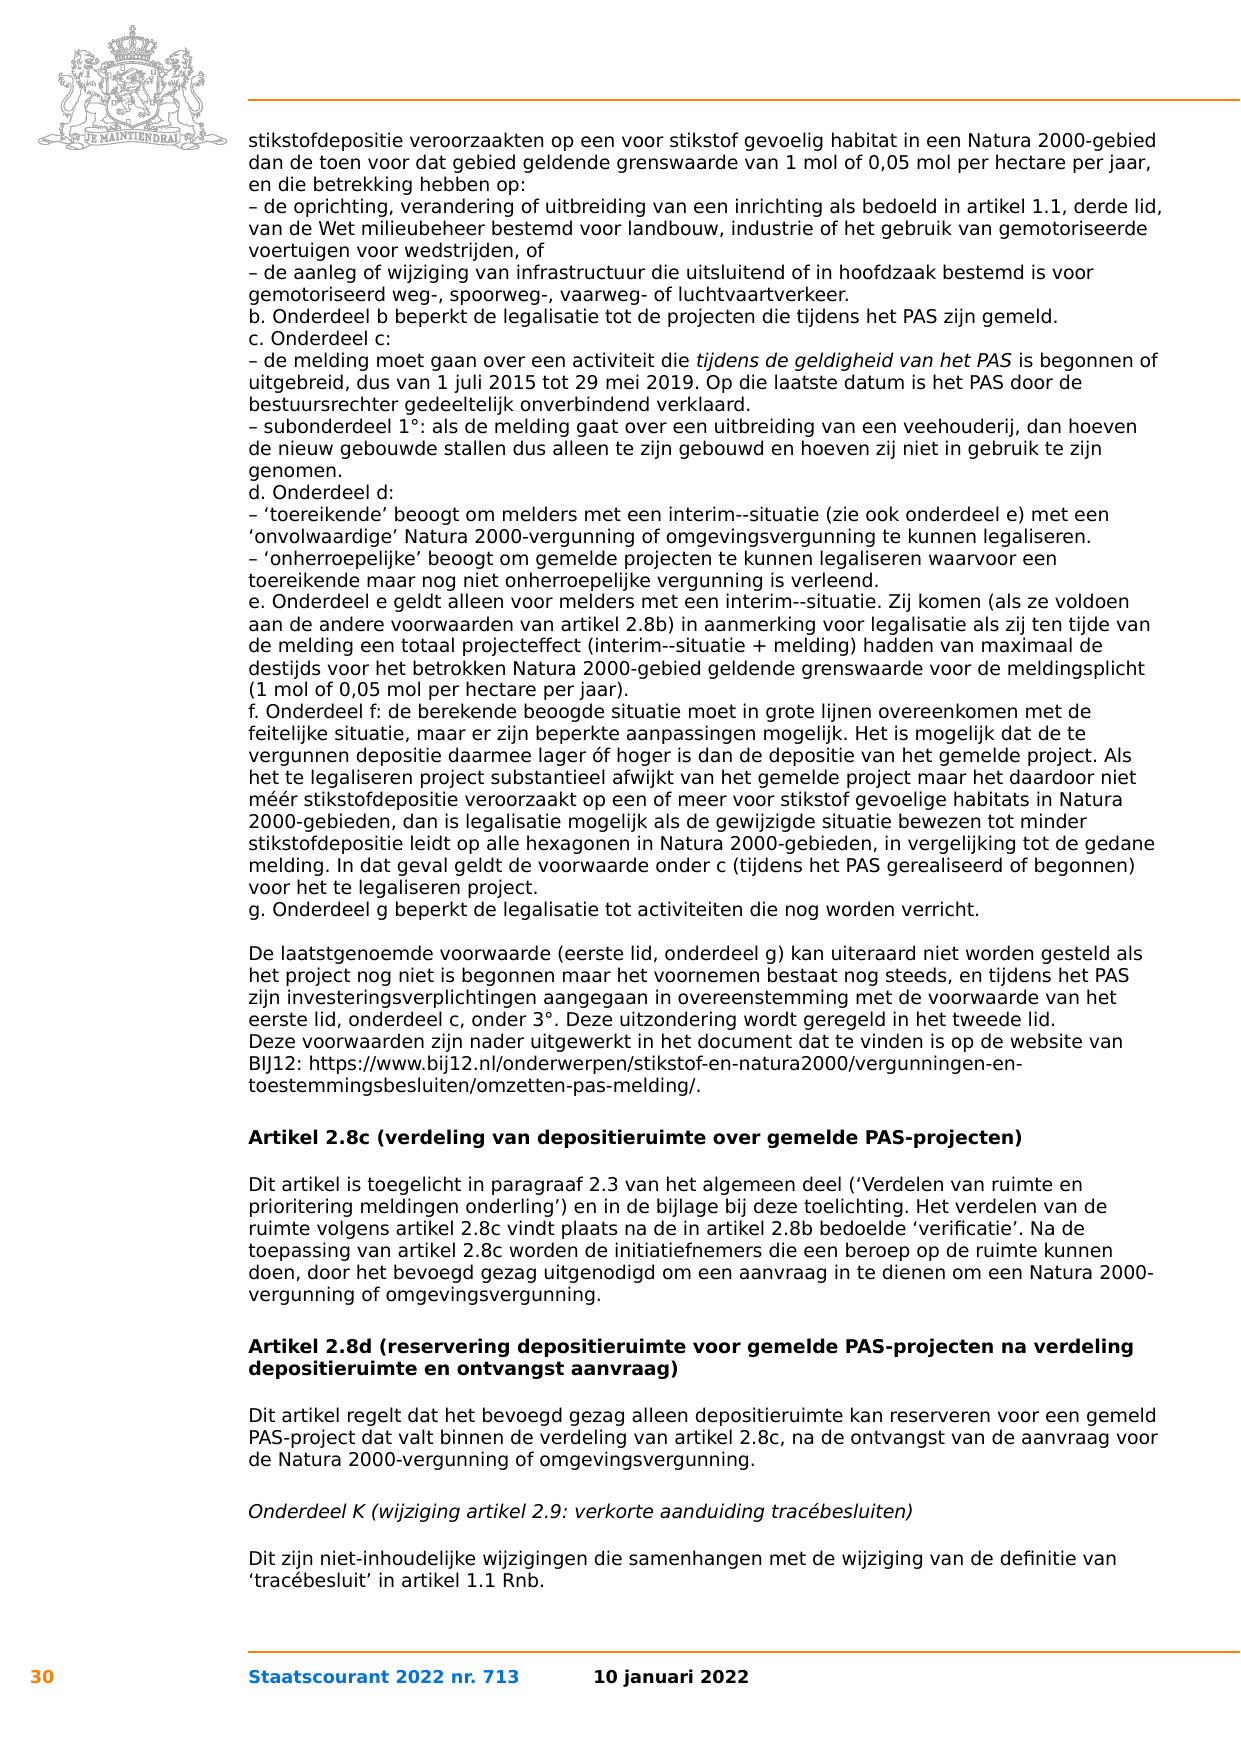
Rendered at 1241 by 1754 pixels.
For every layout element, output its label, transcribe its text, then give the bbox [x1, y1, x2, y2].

text – ‘onherroepelijke’ beoogt om gemelde projecten te kunnen legaliseren waarvoor een toereikende maar nog niet onherroepelijke vergunning is verleend. [248, 547, 1163, 591]
text c. Onderdeel c: [248, 328, 1163, 350]
text g. Onderdeel g beperkt de legalisatie tot activiteiten die nog worden verricht. [248, 899, 1163, 921]
text – de aanleg of wijziging van infrastructuur die uitsluitend of in hoofdzaak bestemd is voor gemotoriseerd weg-, spoorweg-, vaarweg- of luchtvaartverkeer. [248, 262, 1163, 306]
text – de oprichting, verandering of uitbreiding van een inrichting als bedoeld in artikel 1.1, derde lid, van de Wet milieubeheer bestemd voor landbouw, industrie of het gebruik van gemotoriseerde voertuigen voor wedstrijden, of [248, 196, 1163, 262]
text Dit artikel regelt dat het bevoegd gezag alleen depositieruimte kan reserveren voor een gemeld PAS-project dat valt binnen de verdeling van artikel 2.8c, na de ontvangst van de aanvraag voor de Natura 2000-vergunning of omgevingsvergunning. [248, 1405, 1163, 1471]
text Dit zijn niet-inhoudelijke wijzigingen die samenhangen met de wijziging van de definitie van ‘tracébesluit’ in artikel 1.1 Rnb. [248, 1548, 1163, 1592]
text d. Onderdeel d: [248, 482, 1163, 503]
text – de melding moet gaan over een activiteit die tijdens de geldigheid van het PAS is begonnen of uitgebreid, dus van 1 juli 2015 tot 29 mei 2019. Op die laatste datum is het PAS door de bestuursrechter gedeeltelijk onverbindend verklaard. [248, 350, 1163, 416]
text De laatstgenoemde voorwaarde (eerste lid, onderdeel g) kan uiteraard niet worden gesteld als het project nog niet is begonnen maar het voornemen bestaat nog steeds, en tijdens het PAS zijn investeringsverplichtingen aangegaan in overeenstemming met de voorwaarde van het eerste lid, onderdeel c, onder 3°. Deze uitzondering wordt geregeld in het tweede lid. [248, 943, 1163, 1031]
text Deze voorwaarden zijn nader uitgewerkt in het document dat te vinden is op de website van BIJ12: https://www.bij12.nl/onderwerpen/stikstof-en-natura2000/vergunningen-en-toestemmingsbesluiten/omzetten-pas-melding/. [248, 1031, 1163, 1097]
subtitle Onderdeel K (wijziging artikel 2.9: verkorte aanduiding tracébesluiten) [248, 1501, 1163, 1523]
picture [38, 25, 227, 150]
text Dit artikel is toegelicht in paragraaf 2.3 van het algemeen deel (‘Verdelen van ruimte en prioritering meldingen onderling’) en in de bijlage bij deze toelichting. Het verdelen van de ruimte volgens artikel 2.8c vindt plaats na de in artikel 2.8b bedoelde ‘verificatie’. Na de toepassing van artikel 2.8c worden de initiatiefnemers die een beroep op de ruimte kunnen doen, door het bevoegd gezag uitgenodigd om een aanvraag in te dienen om een Natura 2000-vergunning of omgevingsvergunning. [248, 1174, 1163, 1306]
text f. Onderdeel f: de berekende beoogde situatie moet in grote lijnen overeenkomen met de feitelijke situatie, maar er zijn beperkte aanpassingen mogelijk. Het is mogelijk dat de te vergunnen depositie daarmee lager óf hoger is dan de depositie van het gemelde project. Als het te legaliseren project substantieel afwijkt van het gemelde project maar het daardoor niet méér stikstofdepositie veroorzaakt op een of meer voor stikstof gevoelige habitats in Natura 2000-gebieden, dan is legalisatie mogelijk als de gewijzigde situatie bewezen tot minder stikstofdepositie leidt op alle hexagonen in Natura 2000-gebieden, in vergelijking tot de gedane melding. In dat geval geldt de voorwaarde onder c (tijdens het PAS gerealiseerd of begonnen) voor het te legaliseren project. [248, 701, 1163, 899]
subtitle Artikel 2.8d (reservering depositieruimte voor gemelde PAS-projecten na verdeling depositieruimte en ontvangst aanvraag) [248, 1336, 1163, 1380]
subtitle Artikel 2.8c (verdeling van depositieruimte over gemelde PAS-projecten) [248, 1127, 1163, 1149]
text – ‘toereikende’ beoogt om melders met een interim--situatie (zie ook onderdeel e) met een ‘onvolwaardige’ Natura 2000-vergunning of omgevingsvergunning te kunnen legaliseren. [248, 503, 1163, 547]
text stikstofdepositie veroorzaakten op een voor stikstof gevoelig habitat in een Natura 2000-gebied dan de toen voor dat gebied geldende grenswaarde van 1 mol of 0,05 mol per hectare per jaar, en die betrekking hebben op: [248, 130, 1163, 196]
text b. Onderdeel b beperkt de legalisatie tot de projecten die tijdens het PAS zijn gemeld. [248, 306, 1163, 328]
text e. Onderdeel e geldt alleen voor melders met een interim--situatie. Zij komen (als ze voldoen aan de andere voorwaarden van artikel 2.8b) in aanmerking voor legalisatie als zij ten tijde van de melding een totaal projecteffect (interim--situatie + melding) hadden van maximaal de destijds voor het betrokken Natura 2000-gebied geldende grenswaarde voor de meldingsplicht (1 mol of 0,05 mol per hectare per jaar). [248, 591, 1163, 701]
text – subonderdeel 1°: als de melding gaat over een uitbreiding van een veehouderij, dan hoeven de nieuw gebouwde stallen dus alleen te zijn gebouwd en hoeven zij niet in gebruik te zijn genomen. [248, 416, 1163, 482]
